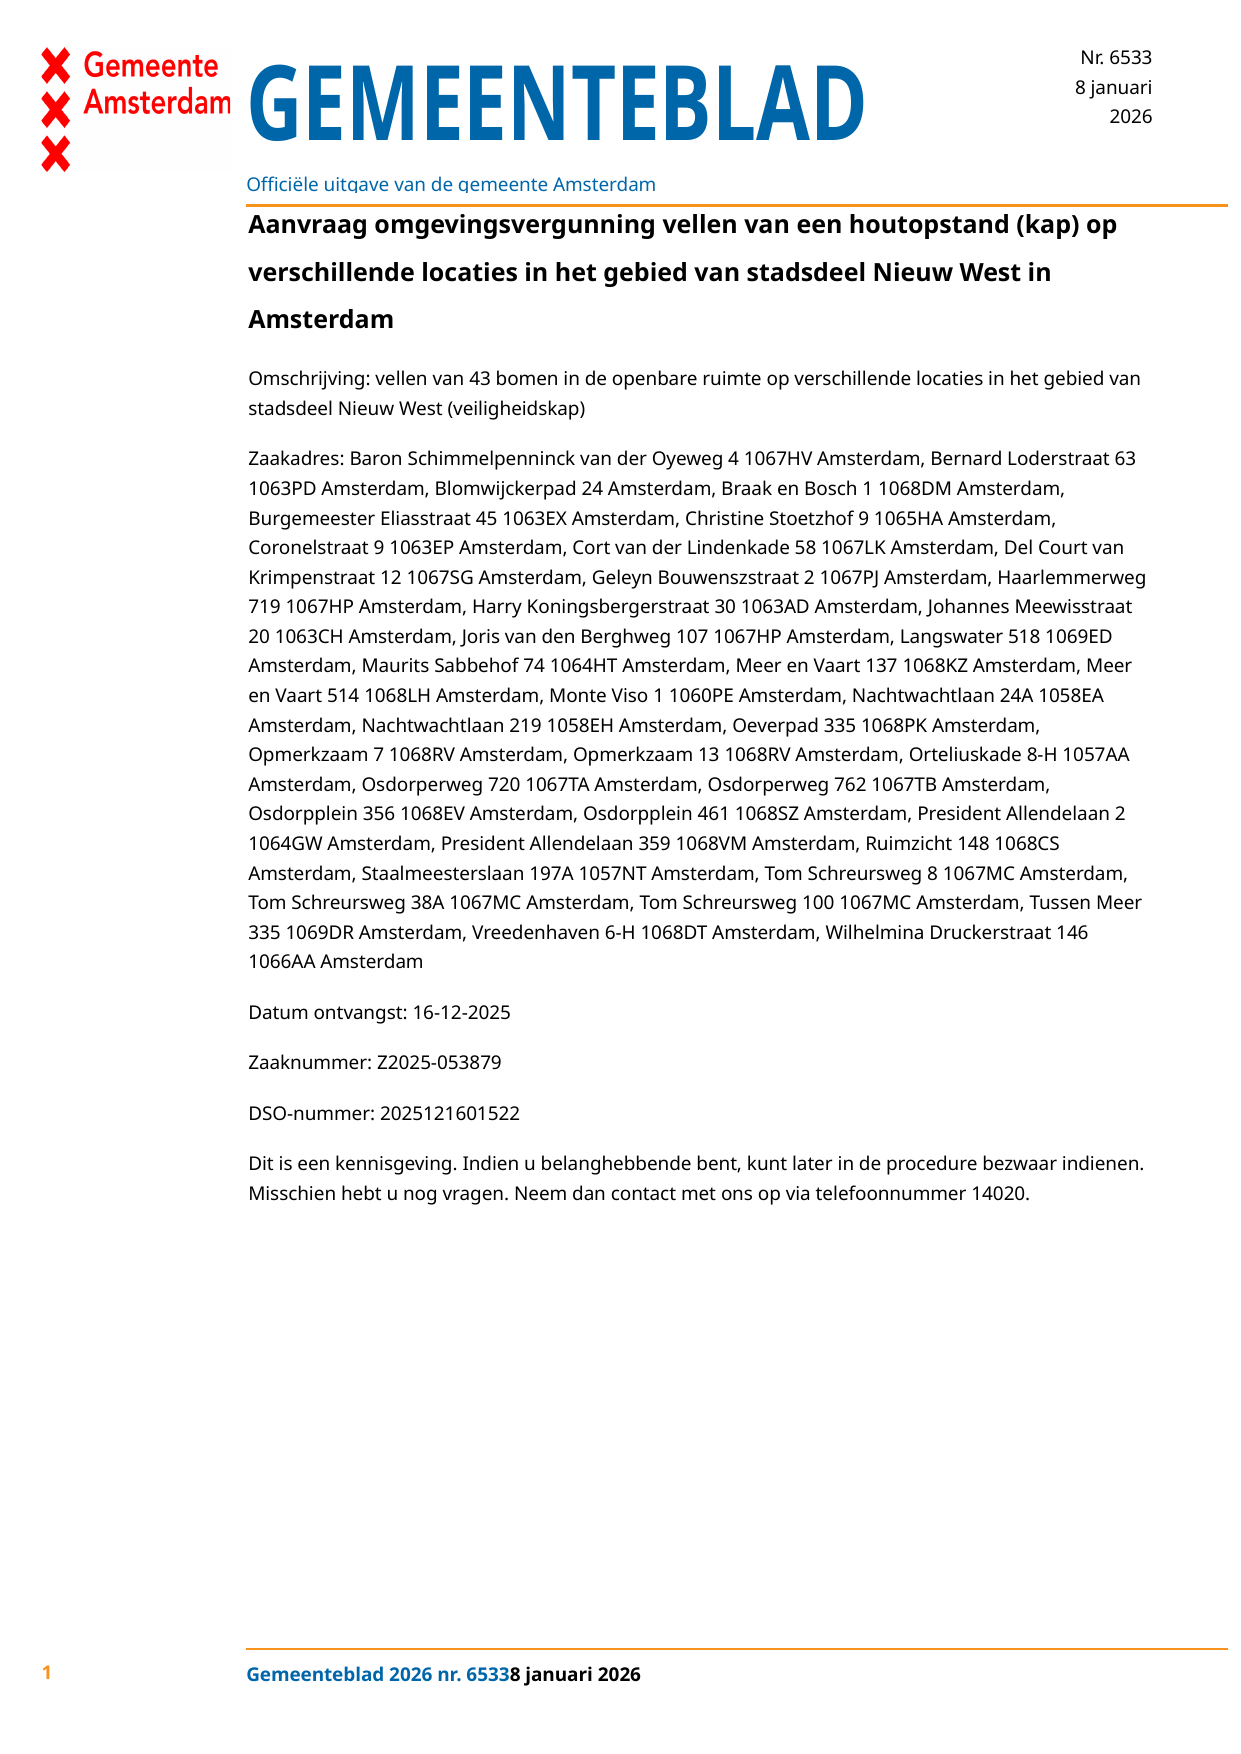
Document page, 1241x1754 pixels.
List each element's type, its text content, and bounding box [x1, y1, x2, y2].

picture [41, 47, 231, 172]
text Omschrijving: vellen van 43 bomen in de openbare ruimte op verschillende locaties in het gebied van stadsdeel Nieuw West (veiligheidskap) [248, 366, 1152, 421]
text Zaakadres: Baron Schimmelpenninck van der Oyeweg 4 1067HV Amsterdam, Bernard Loderstraat 63 1063PD Amsterdam, Blomwijckerpad 24 Amsterdam, Braak en Bosch 1 1068DM Amsterdam, Burgemeester Eliasstraat 45 1063EX Amsterdam, Christine Stoetzhof 9 1065HA Amsterdam, Coronelstraat 9 1063EP Amsterdam, Cort van der Lindenkade 58 1067LK Amsterdam, Del Court van Krimpenstraat 12 1067SG Amsterdam, Geleyn Bouwenszstraat 2 1067PJ Amsterdam, Haarlemmerweg 719 1067HP Amsterdam, Harry Koningsbergerstraat 30 1063AD Amsterdam, Johannes Meewisstraat 20 1063CH Amsterdam, Joris van den Berghweg 107 1067HP Amsterdam, Langswater 518 1069ED Amsterdam, Maurits Sabbehof 74 1064HT Amsterdam, Meer en Vaart 137 1068KZ Amsterdam, Meer en Vaart 514 1068LH Amsterdam, Monte Viso 1 1060PE Amsterdam, Nachtwachtlaan 24A 1058EA Amsterdam, Nachtwachtlaan 219 1058EH Amsterdam, Oeverpad 335 1068PK Amsterdam, Opmerkzaam 7 1068RV Amsterdam, Opmerkzaam 13 1068RV Amsterdam, Orteliuskade 8-H 1057AA Amsterdam, Osdorperweg 720 1067TA Amsterdam, Osdorperweg 762 1067TB Amsterdam, Osdorpplein 356 1068EV Amsterdam, Osdorpplein 461 1068SZ Amsterdam, President Allendelaan 2 1064GW Amsterdam, President Allendelaan 359 1068VM Amsterdam, Ruimzicht 148 1068CS Amsterdam, Staalmeesterslaan 197A 1057NT Amsterdam, Tom Schreursweg 8 1067MC Amsterdam, Tom Schreursweg 38A 1067MC Amsterdam, Tom Schreursweg 100 1067MC Amsterdam, Tussen Meer 335 1069DR Amsterdam, Vreedenhaven 6-H 1068DT Amsterdam, Wilhelmina Druckerstraat 146 1066AA Amsterdam [248, 446, 1152, 974]
text Zaaknummer: Z2025-053879 [248, 1049, 1152, 1075]
text Datum ontvangst: 16-12-2025 [248, 999, 1152, 1024]
text DSO-nummer: 2025121601522 [248, 1100, 1152, 1125]
text Aanvraag omgevingsvergunning vellen van een houtopstand (kap) op verschillende locaties in het gebied van stadsdeel Nieuw West in Amsterdam [248, 207, 1152, 336]
text Dit is een kennisgeving. Indien u belanghebbende bent, kunt later in de procedure bezwaar indienen. Misschien hebt u nog vragen. Neem dan contact met ons op via telefoonnummer 14020. [248, 1150, 1152, 1205]
